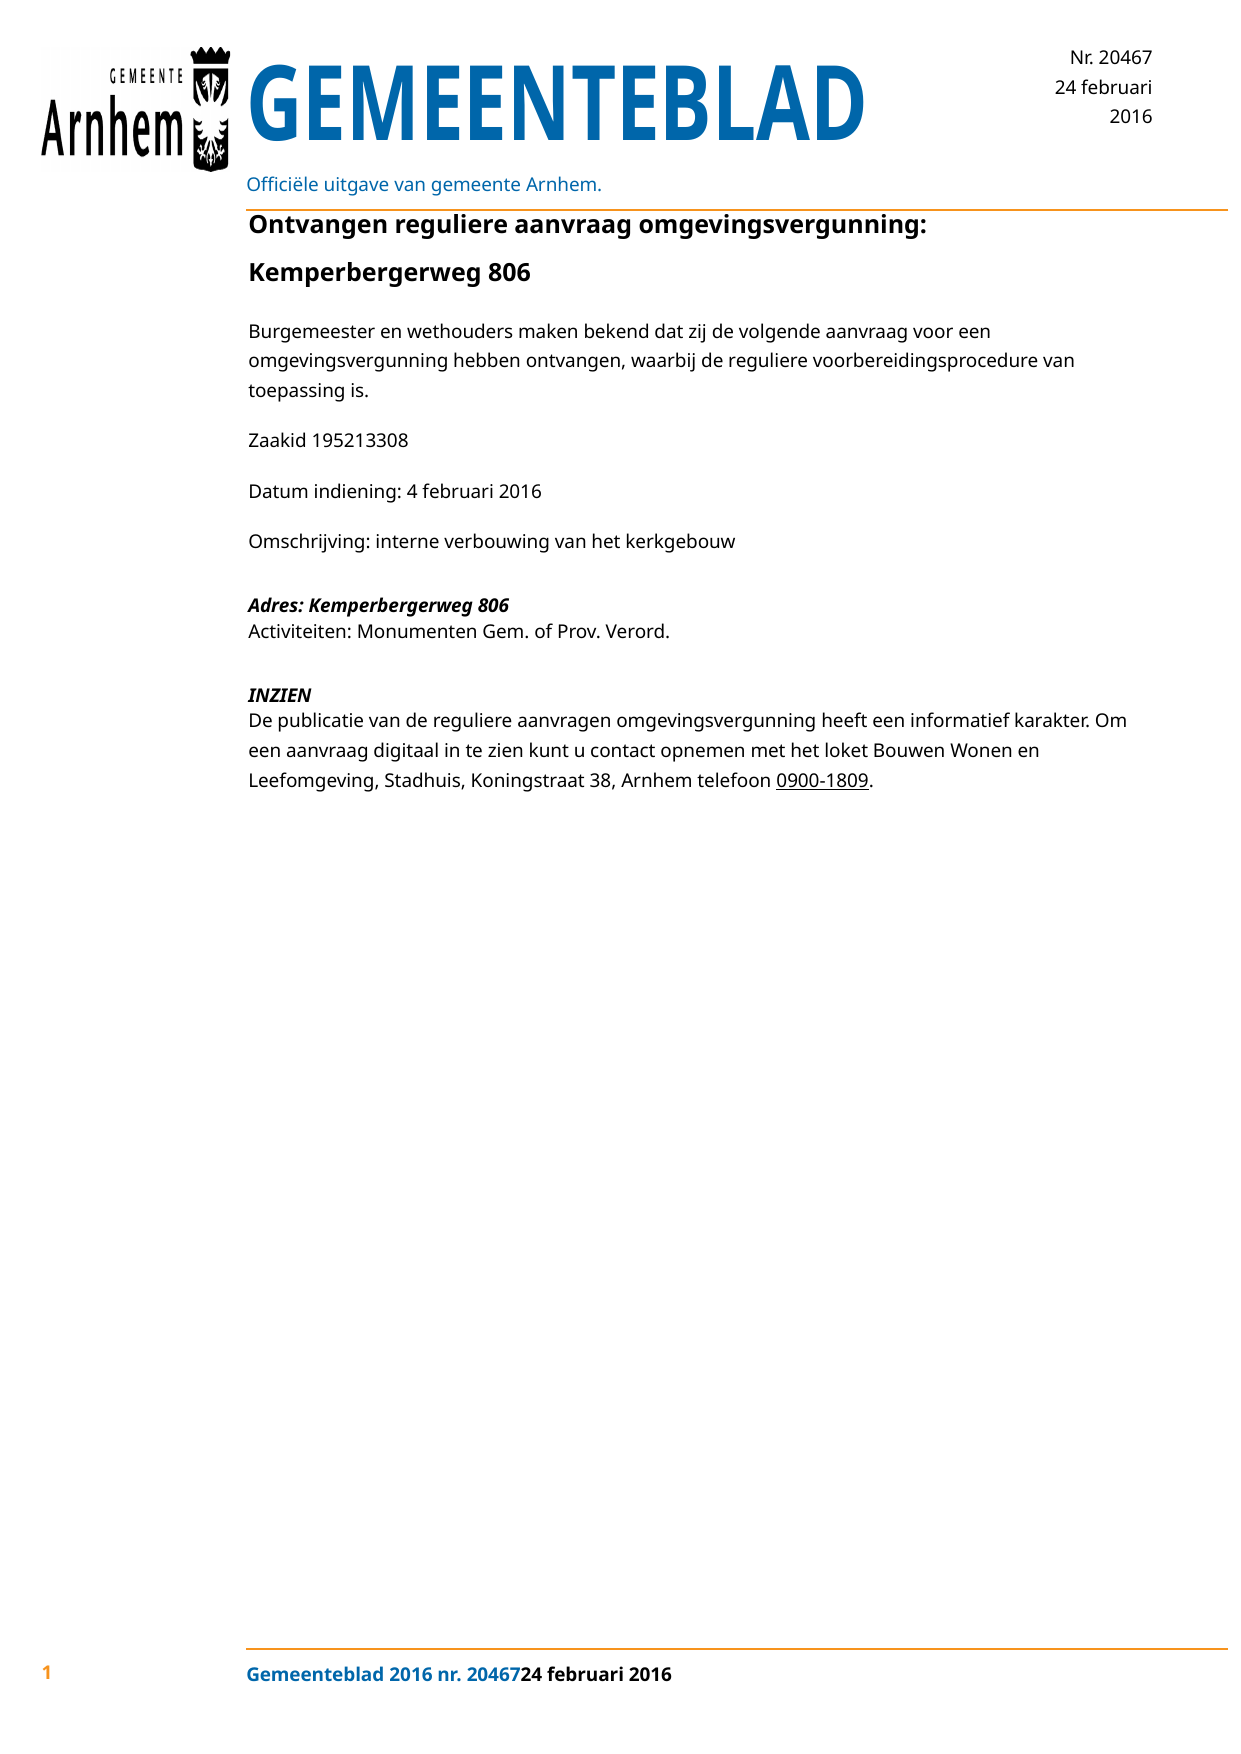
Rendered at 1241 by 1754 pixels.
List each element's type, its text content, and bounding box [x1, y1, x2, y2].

text Zaakid 195213308 [248, 427, 1152, 453]
text Ontvangen reguliere aanvraag omgevingsvergunning: Kemperbergerweg 806 [248, 211, 1152, 288]
text INZIEN [248, 682, 1152, 708]
text Adres: Kemperbergerweg 806 [248, 592, 1152, 618]
text Activiteiten: Monumenten Gem. of Prov. Verord. [248, 618, 1152, 644]
picture [41, 47, 231, 172]
text Datum indiening: 4 februari 2016 [248, 478, 1152, 504]
text Burgemeester en wethouders maken bekend dat zij de volgende aanvraag voor een omgevingsvergunning hebben ontvangen, waarbij de reguliere voorbereidingsprocedure van toepassing is. [248, 318, 1152, 403]
text De publicatie van de reguliere aanvragen omgevingsvergunning heeft een informatief karakter. Om een aanvraag digitaal in te zien kunt u contact opnemen met het loket Bouwen Wonen en Leefomgeving, Stadhuis, Koningstraat 38, Arnhem telefoon 0900-1809. [248, 708, 1152, 793]
text Omschrijving: interne verbouwing van het kerkgebouw [248, 528, 1152, 554]
